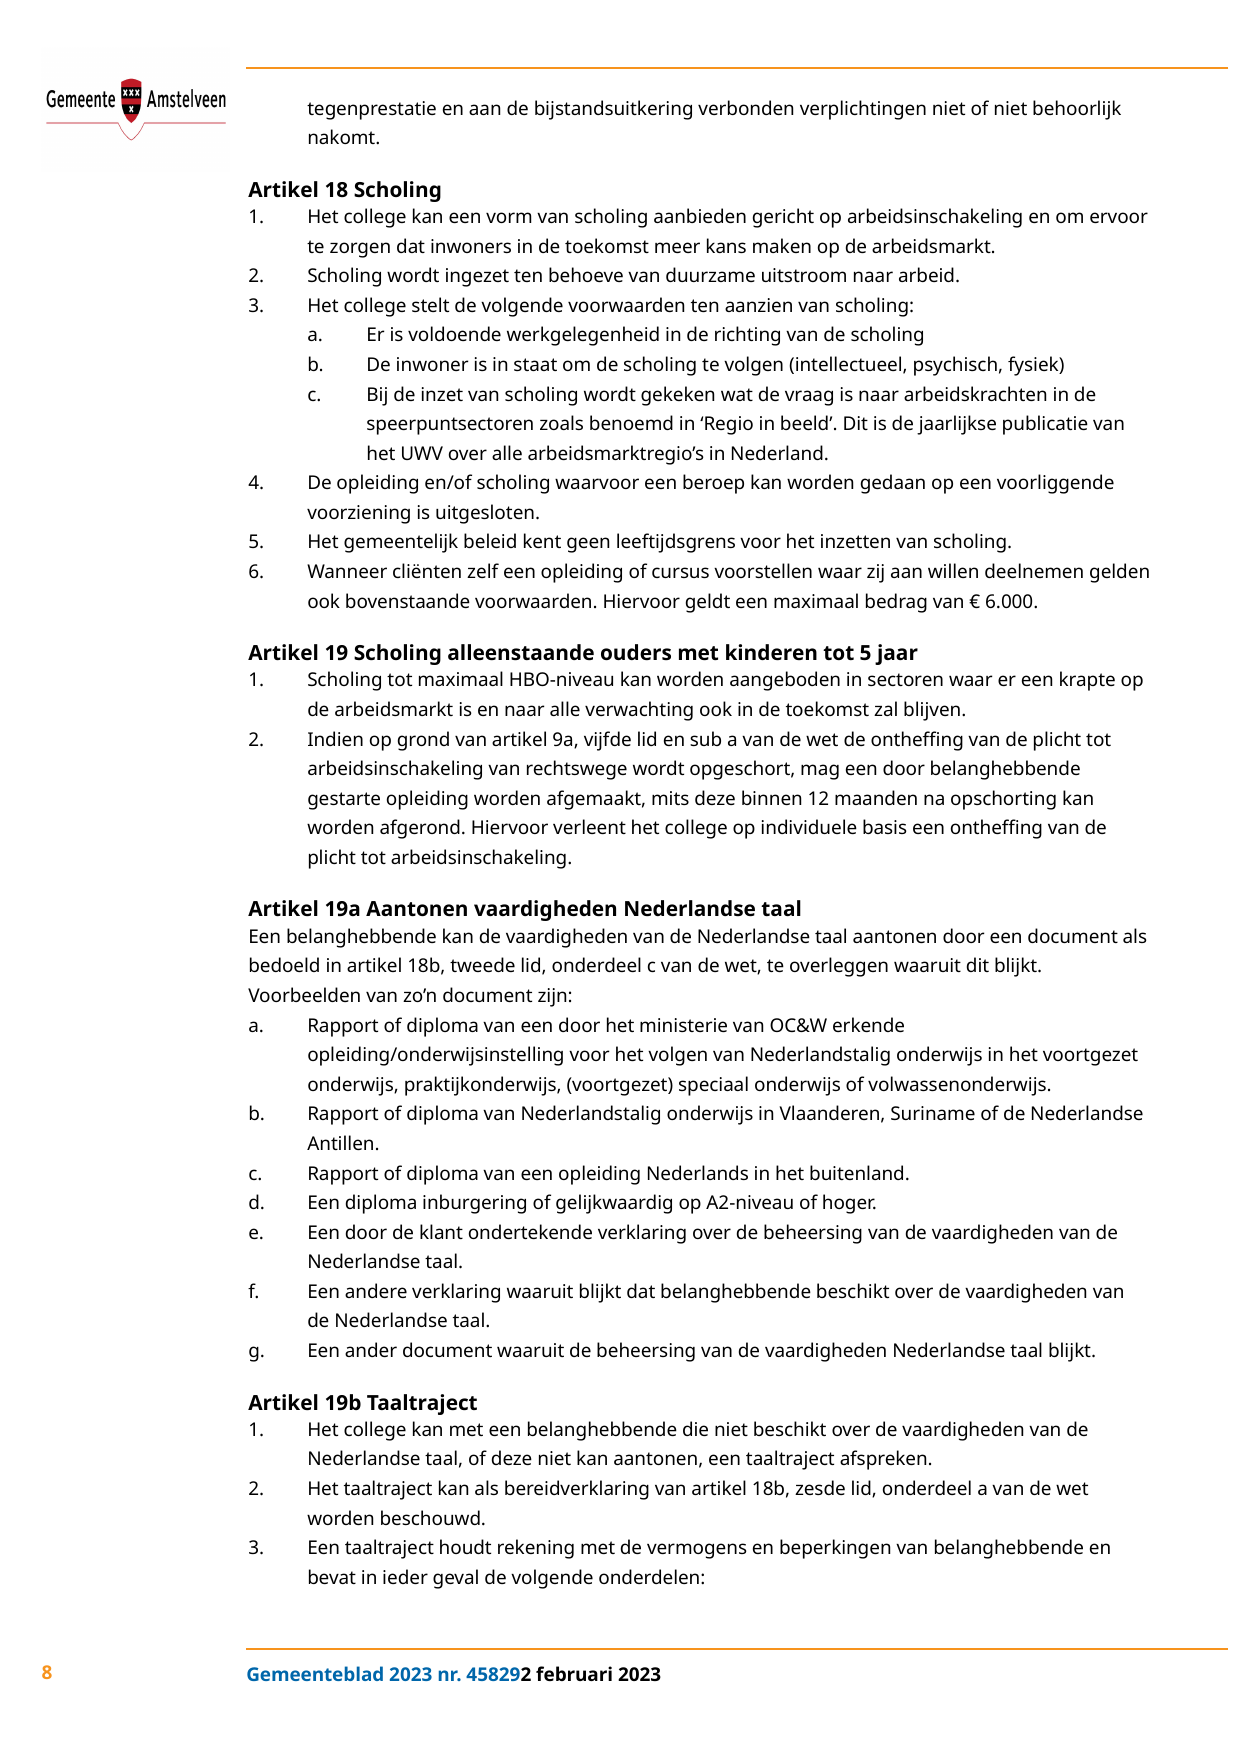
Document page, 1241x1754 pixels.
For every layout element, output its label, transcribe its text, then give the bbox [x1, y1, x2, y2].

text Artikel 18 Scholing [248, 175, 1152, 203]
list Een ander document waaruit de beheersing van de vaardigheden Nederlandse taal blijkt. [248, 1337, 1152, 1363]
list Het taaltraject kan als bereidverklaring van artikel 18b, zesde lid, onderdeel a van de wet worden beschouwd. [248, 1475, 1152, 1531]
list Bij de inzet van scholing wordt gekeken wat de vraag is naar arbeidskrachten in de speerpuntsectoren zoals benoemd in ‘Regio in beeld’. Dit is de jaarlijkse publicatie van het UWV over alle arbeidsmarktregio’s in Nederland. [307, 381, 1152, 466]
list Het college stelt de volgende voorwaarden ten aanzien van scholing: [248, 292, 1152, 318]
list Rapport of diploma van Nederlandstalig onderwijs in Vlaanderen, Suriname of de Nederlandse Antillen. [248, 1101, 1152, 1156]
list Scholing wordt ingezet ten behoeve van duurzame uitstroom naar arbeid. [248, 262, 1152, 288]
list Een door de klant ondertekende verklaring over de beheersing van de vaardigheden van de Nederlandse taal. [248, 1219, 1152, 1274]
list Het college kan met een belanghebbende die niet beschikt over de vaardigheden van de Nederlandse taal, of deze niet kan aantonen, een taaltraject afspreken. [248, 1416, 1152, 1471]
list Rapport of diploma van een door het ministerie van OC&W erkende opleiding/onderwijsinstelling voor het volgen van Nederlandstalig onderwijs in het voortgezet onderwijs, praktijkonderwijs, (voortgezet) speciaal onderwijs of volwassenonderwijs. [248, 1012, 1152, 1097]
list Het college kan een vorm van scholing aanbieden gericht op arbeidsinschakeling en om ervoor te zorgen dat inwoners in de toekomst meer kans maken op de arbeidsmarkt. [248, 203, 1152, 258]
list Rapport of diploma van een opleiding Nederlands in het buitenland. [248, 1160, 1152, 1185]
list Een diploma inburgering of gelijkwaardig op A2-niveau of hoger. [248, 1189, 1152, 1215]
list De opleiding en/of scholing waarvoor een beroep kan worden gedaan op een voorliggende voorziening is uitgesloten. [248, 469, 1152, 525]
list Er is voldoende werkgelegenheid in de richting van de scholing [307, 322, 1152, 347]
list Een taaltraject houdt rekening met de vermogens en beperkingen van belanghebbende en bevat in ieder geval de volgende onderdelen: [248, 1534, 1152, 1590]
list tegenprestatie en aan de bijstandsuitkering verbonden verplichtingen niet of niet behoorlijk nakomt. [248, 95, 1152, 150]
list Een andere verklaring waaruit blijkt dat belanghebbende beschikt over de vaardigheden van de Nederlandse taal. [248, 1278, 1152, 1333]
list Scholing tot maximaal HBO-niveau kan worden aangeboden in sectoren waar er een krapte op de arbeidsmarkt is en naar alle verwachting ook in de toekomst zal blijven. [248, 667, 1152, 722]
text Artikel 19 Scholing alleenstaande ouders met kinderen tot 5 jaar [248, 638, 1152, 667]
text Een belanghebbende kan de vaardigheden van de Nederlandse taal aantonen door een document als bedoeld in artikel 18b, tweede lid, onderdeel c van de wet, te overleggen waaruit dit blijkt. Voorbeelden van zo’n document zijn: [248, 923, 1152, 1008]
text Artikel 19a Aantonen vaardigheden Nederlandse taal [248, 894, 1152, 923]
list Indien op grond van artikel 9a, vijfde lid en sub a van de wet de ontheffing van de plicht tot arbeidsinschakeling van rechtswege wordt opgeschort, mag een door belanghebbende gestarte opleiding worden afgemaakt, mits deze binnen 12 maanden na opschorting kan worden afgerond. Hiervoor verleent het college op individuele basis een ontheffing van de plicht tot arbeidsinschakeling. [248, 726, 1152, 870]
list De inwoner is in staat om de scholing te volgen (intellectueel, psychisch, fysiek) [307, 351, 1152, 377]
picture [41, 47, 231, 172]
text Artikel 19b Taaltraject [248, 1388, 1152, 1416]
list Het gemeentelijk beleid kent geen leeftijdsgrens voor het inzetten van scholing. [248, 529, 1152, 554]
list Wanneer cliënten zelf een opleiding of cursus voorstellen waar zij aan willen deelnemen gelden ook bovenstaande voorwaarden. Hiervoor geldt een maximaal bedrag van € 6.000. [248, 558, 1152, 613]
